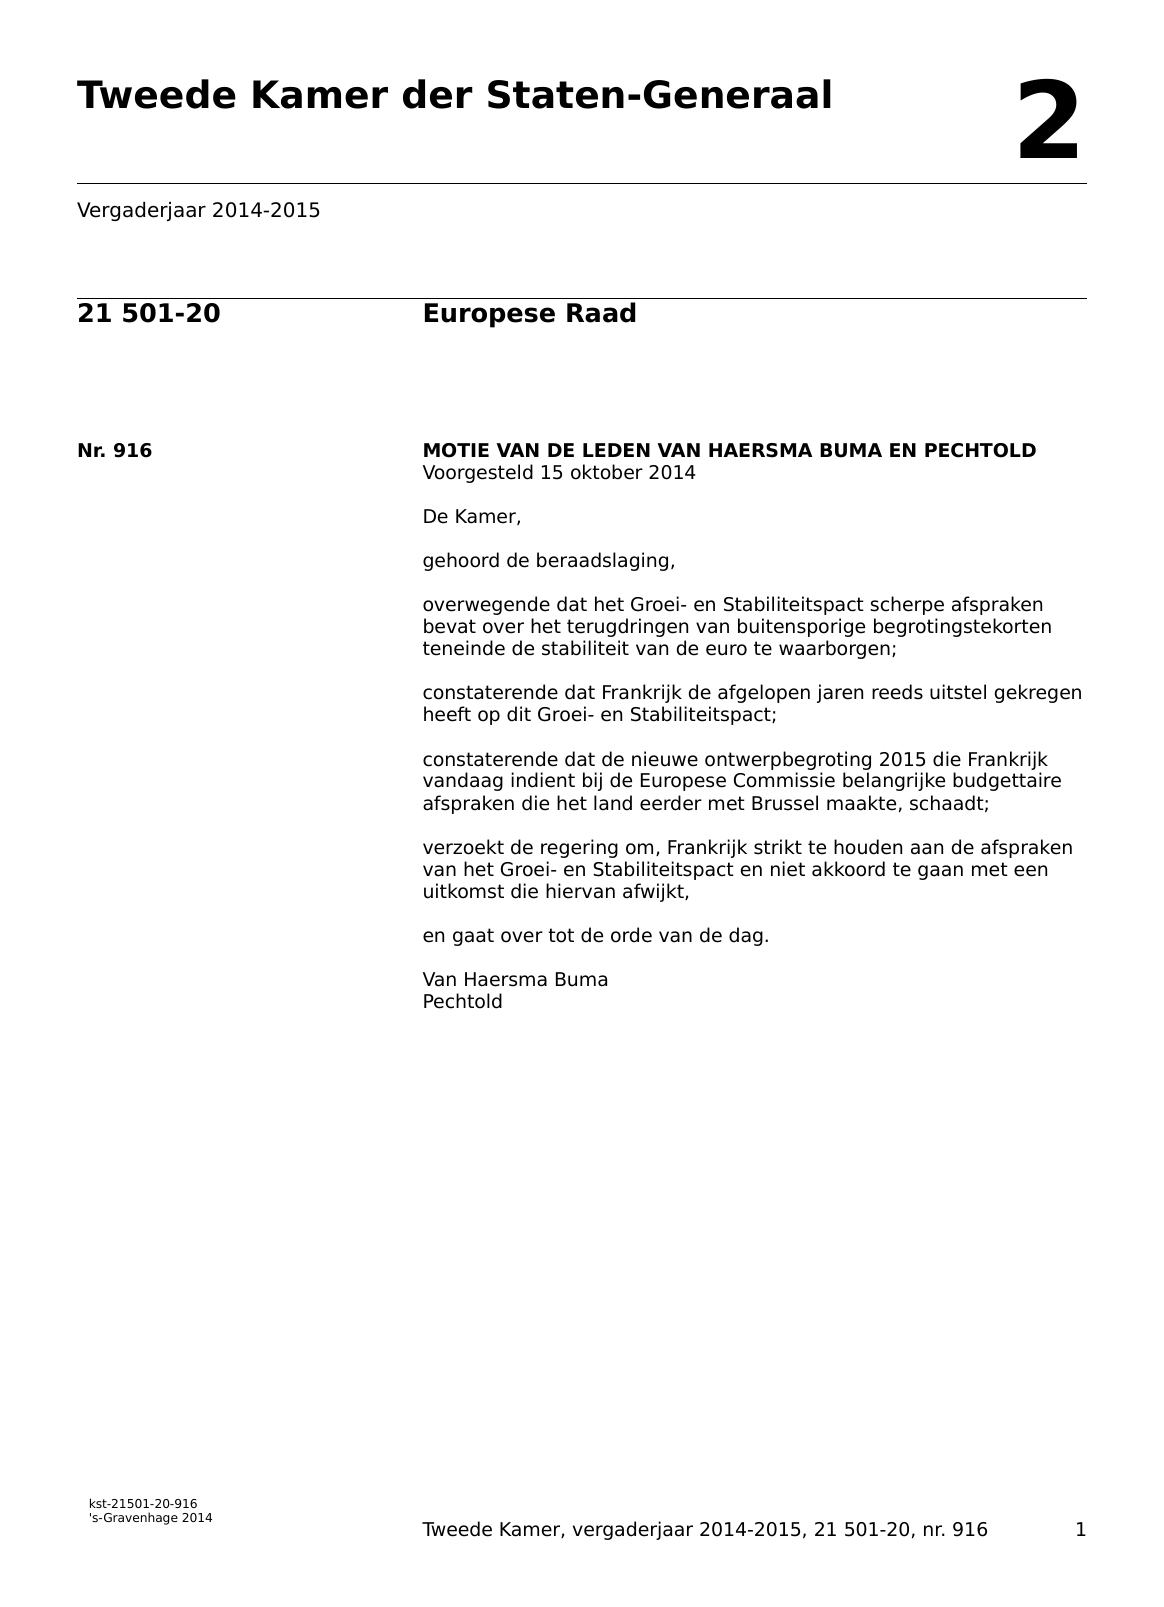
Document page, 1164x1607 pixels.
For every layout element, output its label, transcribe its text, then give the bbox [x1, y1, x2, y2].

table_cell Vergaderjaar 2014-2015 [77, 184, 1087, 298]
text Van Haersma Buma [422, 969, 1087, 991]
text overwegende dat het Groei- en Stabiliteitspact scherpe afspraken bevat over het terugdringen van buitensporige begrotingstekorten teneinde de stabiliteit van de euro te waarborgen; [422, 594, 1087, 660]
subtitle 21 501-20 Europese Raad [77, 299, 1087, 329]
text constaterende dat de nieuwe ontwerpbegroting 2015 die Frankrijk vandaag indient bij de Europese Commissie belangrijke budgettaire afspraken die het land eerder met Brussel maakte, schaadt; [422, 748, 1087, 814]
table_header Tweede Kamer der Staten-Generaal [77, 59, 886, 183]
text Pechtold [422, 991, 1087, 1013]
text kst-21501-20-916 [88, 1497, 323, 1511]
text verzoekt de regering om, Frankrijk strikt te houden aan de afspraken van het Groei- en Stabiliteitspact en niet akkoord te gaan met een uitkomst die hiervan afwijkt, [422, 837, 1087, 902]
text en gaat over tot de orde van de dag. [422, 925, 1087, 947]
text De Kamer, [422, 506, 1087, 528]
text 's-Gravenhage 2014 [88, 1511, 323, 1525]
table_header 2 [886, 59, 1087, 183]
subtitle Nr. 916 MOTIE VAN DE LEDEN VAN HAERSMA BUMA EN PECHTOLD [77, 440, 1087, 462]
text gehoord de beraadslaging, [422, 550, 1087, 572]
text constaterende dat Frankrijk de afgelopen jaren reeds uitstel gekregen heeft op dit Groei- en Stabiliteitspact; [422, 682, 1087, 726]
text Voorgesteld 15 oktober 2014 [422, 462, 1087, 484]
